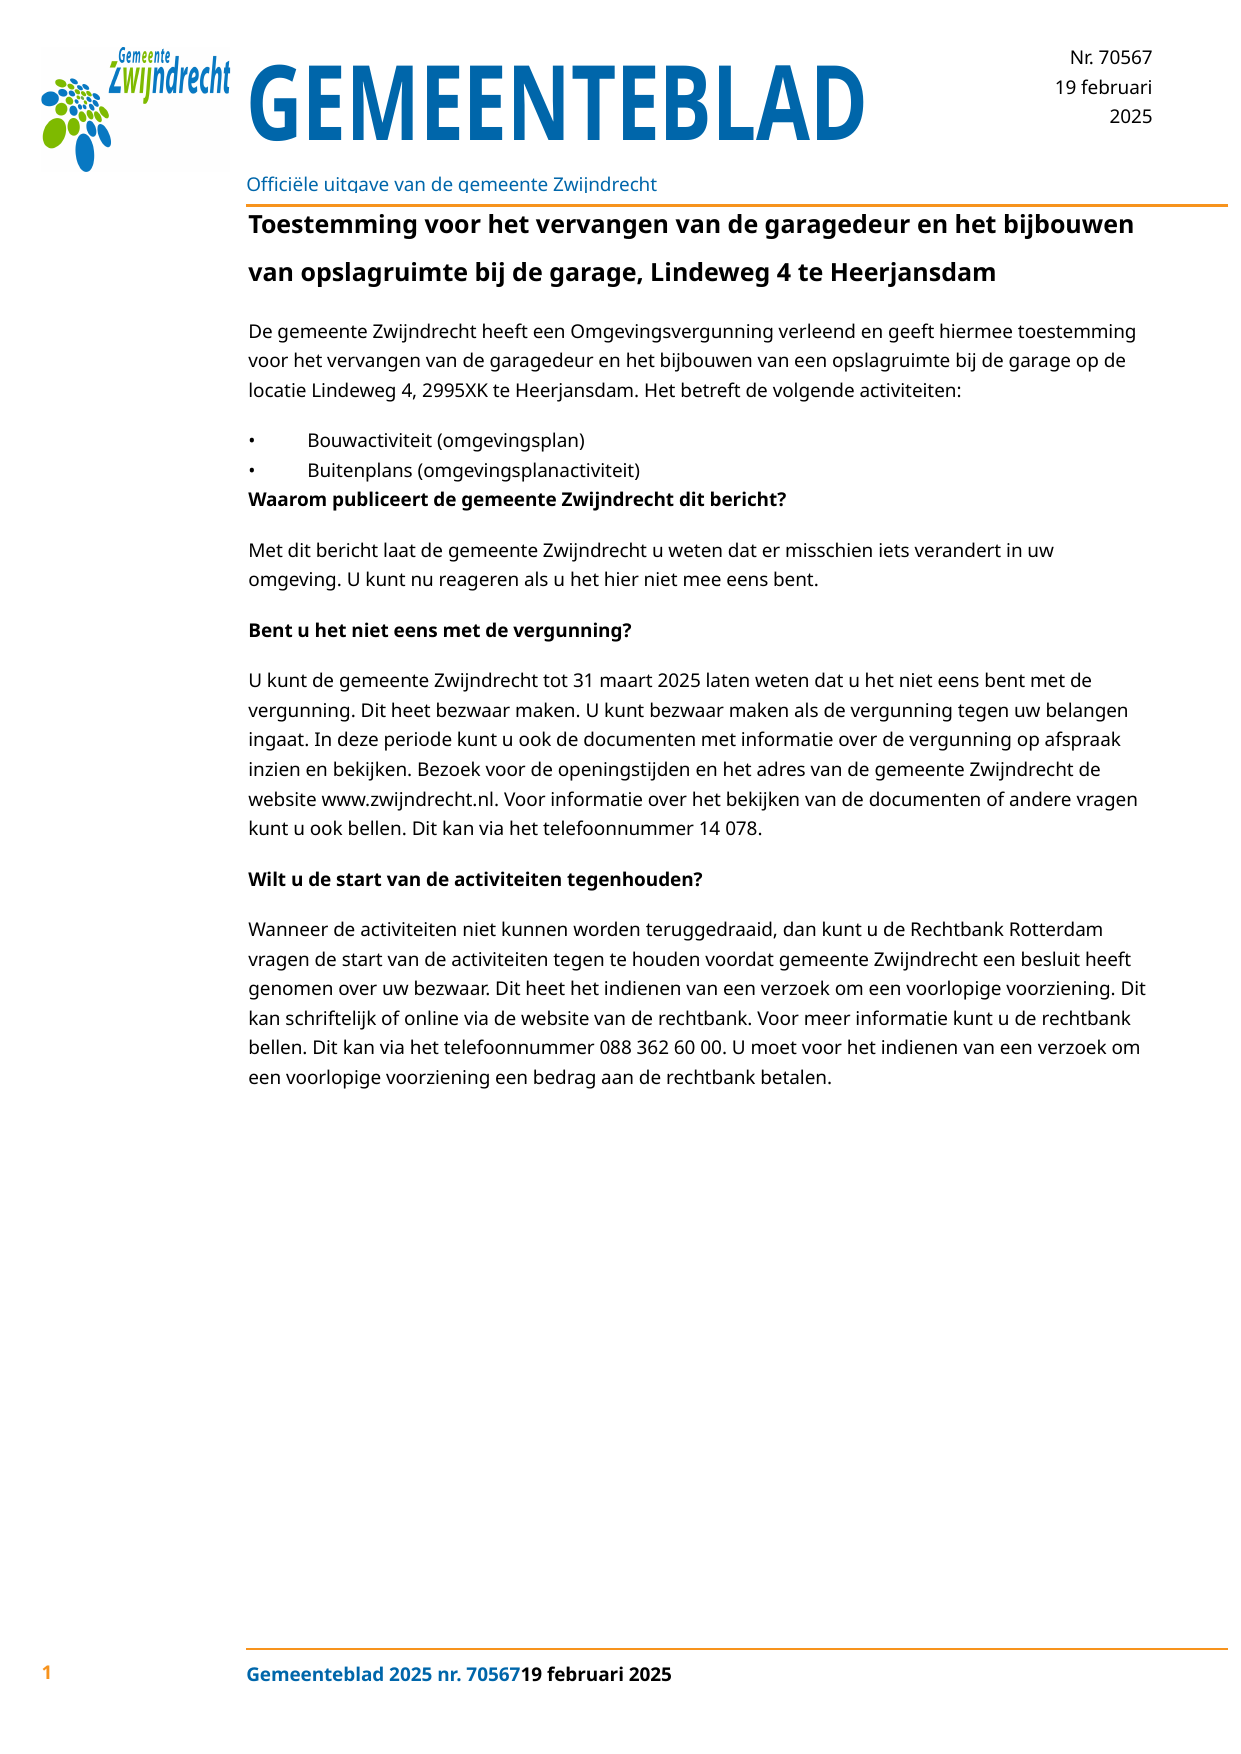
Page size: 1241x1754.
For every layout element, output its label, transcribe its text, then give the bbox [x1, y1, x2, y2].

text Met dit bericht laat de gemeente Zwijndrecht u weten dat er misschien iets verandert in uw omgeving. U kunt nu reageren als u het hier niet mee eens bent. [248, 537, 1152, 592]
picture [41, 47, 231, 172]
text Wanneer de activiteiten niet kunnen worden teruggedraaid, dan kunt u de Rechtbank Rotterdam vragen de start van de activiteiten tegen te houden voordat gemeente Zwijndrecht een besluit heeft genomen over uw bezwaar. Dit heet het indienen van een verzoek om een voorlopige voorziening. Dit kan schriftelijk of online via de website van de rechtbank. Voor meer informatie kunt u de rechtbank bellen. Dit kan via het telefoonnummer 088 362 60 00. U moet voor het indienen van een verzoek om een voorlopige voorziening een bedrag aan de rechtbank betalen. [248, 916, 1152, 1090]
text U kunt de gemeente Zwijndrecht tot 31 maart 2025 laten weten dat u het niet eens bent met de vergunning. Dit heet bezwaar maken. U kunt bezwaar maken als de vergunning tegen uw belangen ingaat. In deze periode kunt u ook de documenten met informatie over de vergunning op afspraak inzien en bekijken. Bezoek voor de openingstijden en het adres van de gemeente Zwijndrecht de website www.zwijndrecht.nl. Voor informatie over het bekijken van de documenten of andere vragen kunt u ook bellen. Dit kan via het telefoonnummer 14 078. [248, 667, 1152, 841]
list Buitenplans (omgevingsplanactiviteit) [248, 457, 1152, 483]
text Waarom publiceert de gemeente Zwijndrecht dit bericht? [248, 487, 1152, 512]
list Bouwactiviteit (omgevingsplan) [248, 427, 1152, 453]
text Bent u het niet eens met de vergunning? [248, 617, 1152, 643]
text Wilt u de start van de activiteiten tegenhouden? [248, 866, 1152, 892]
text De gemeente Zwijndrecht heeft een Omgevingsvergunning verleend en geeft hiermee toestemming voor het vervangen van de garagedeur en het bijbouwen van een opslagruimte bij de garage op de locatie Lindeweg 4, 2995XK te Heerjansdam. Het betreft de volgende activiteiten: [248, 318, 1152, 403]
text Toestemming voor het vervangen van de garagedeur en het bijbouwen van opslagruimte bij de garage, Lindeweg 4 te Heerjansdam [248, 207, 1152, 288]
